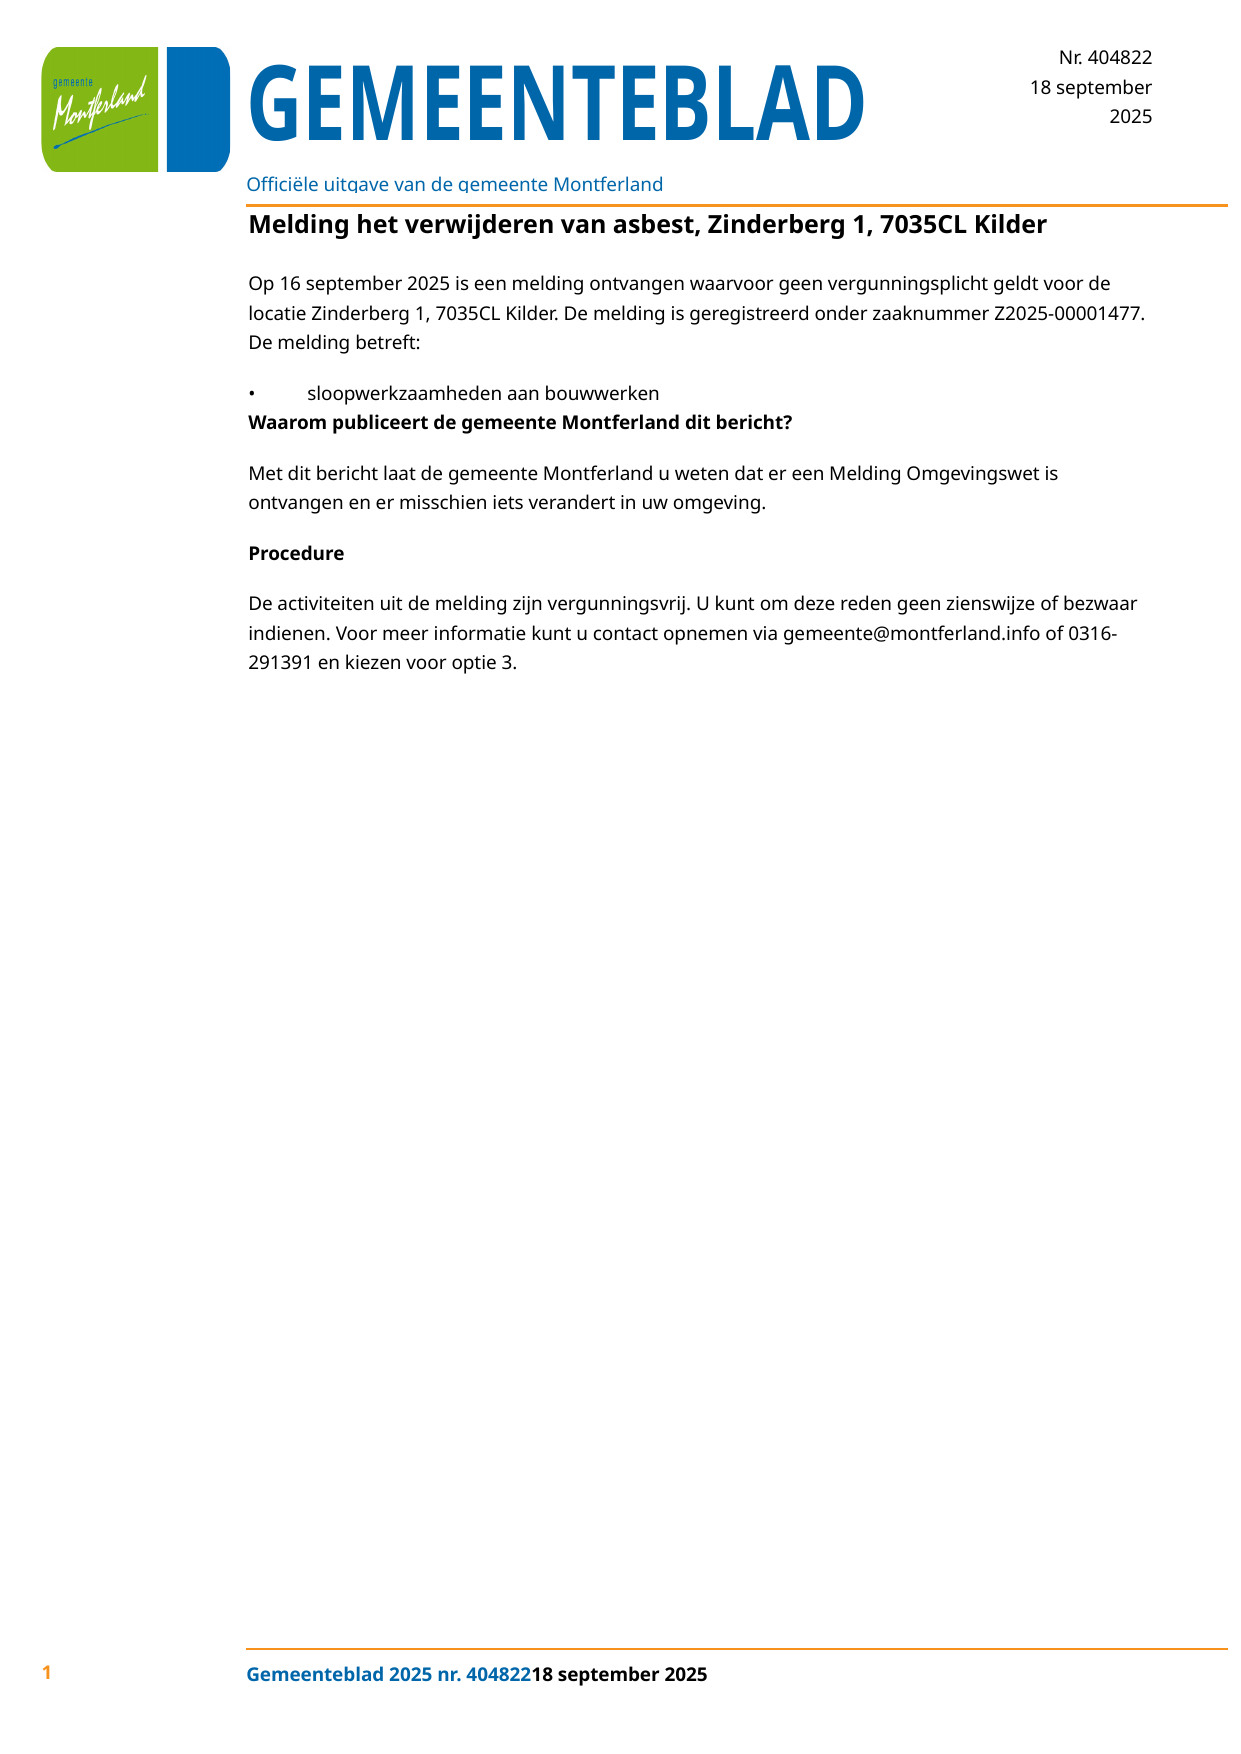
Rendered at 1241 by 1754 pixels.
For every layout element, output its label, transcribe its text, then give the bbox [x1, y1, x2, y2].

text Op 16 september 2025 is een melding ontvangen waarvoor geen vergunningsplicht geldt voor de locatie Zinderberg 1, 7035CL Kilder. De melding is geregistreerd onder zaaknummer Z2025-00001477. De melding betreft: [248, 270, 1152, 355]
text Melding het verwijderen van asbest, Zinderberg 1, 7035CL Kilder [248, 207, 1152, 241]
picture [41, 47, 231, 172]
text Met dit bericht laat de gemeente Montferland u weten dat er een Melding Omgevingswet is ontvangen en er misschien iets verandert in uw omgeving. [248, 460, 1152, 515]
text Waarom publiceert de gemeente Montferland dit bericht? [248, 409, 1152, 435]
list sloopwerkzaamheden aan bouwwerken [248, 380, 1152, 406]
text Procedure [248, 540, 1152, 566]
text De activiteiten uit de melding zijn vergunningsvrij. U kunt om deze reden geen zienswijze of bezwaar indienen. Voor meer informatie kunt u contact opnemen via gemeente@montferland.info of 0316-291391 en kiezen voor optie 3. [248, 590, 1152, 675]
